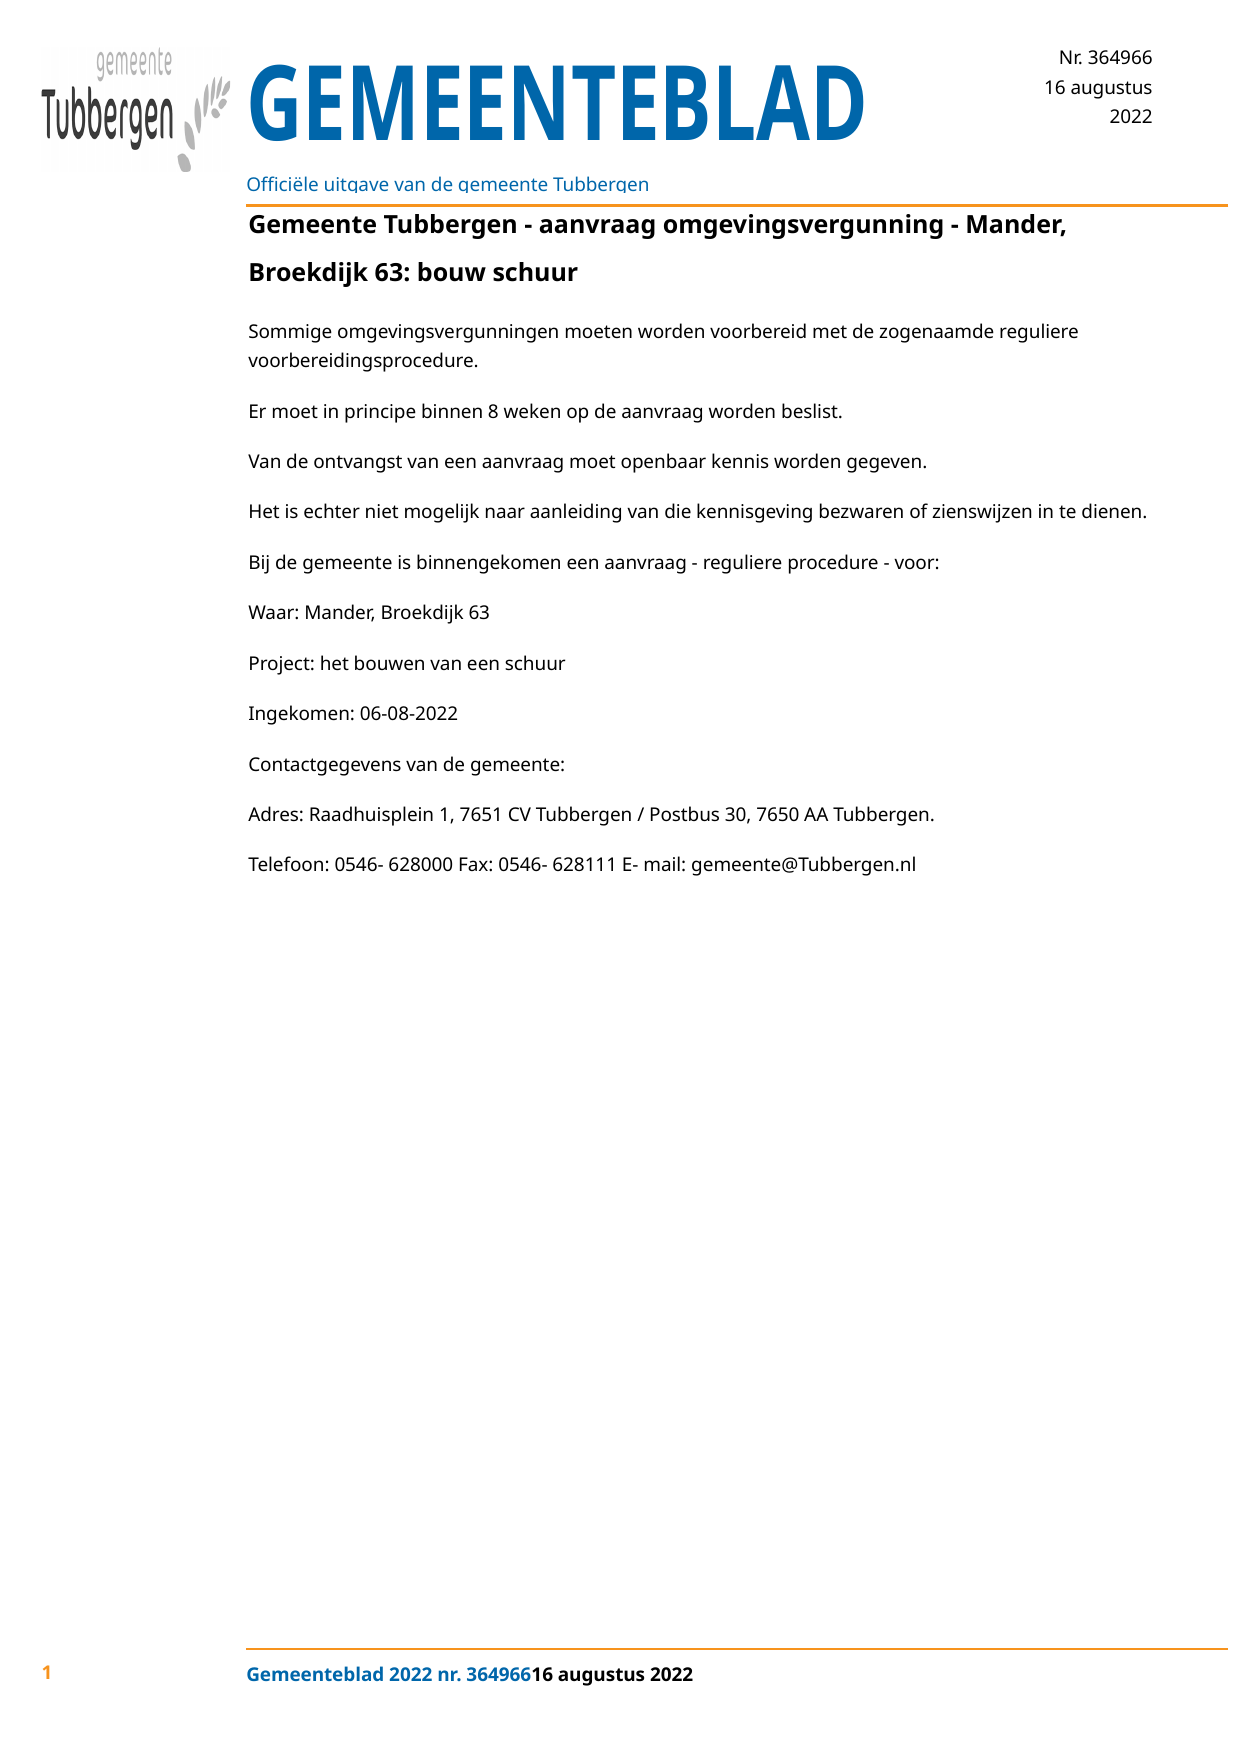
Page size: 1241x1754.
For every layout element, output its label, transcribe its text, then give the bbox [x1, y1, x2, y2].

text Contactgegevens van de gemeente: [248, 751, 1152, 777]
text Bij de gemeente is binnengekomen een aanvraag - reguliere procedure - voor: [248, 549, 1152, 575]
text Project: het bouwen van een schuur [248, 650, 1152, 676]
text Ingekomen: 06-08-2022 [248, 700, 1152, 726]
text Van de ontvangst van een aanvraag moet openbaar kennis worden gegeven. [248, 448, 1152, 474]
picture [41, 47, 231, 172]
text Telefoon: 0546- 628000 Fax: 0546- 628111 E- mail: gemeente@Tubbergen.nl [248, 852, 1152, 877]
text Waar: Mander, Broekdijk 63 [248, 599, 1152, 625]
text Gemeente Tubbergen - aanvraag omgevingsvergunning - Mander, Broekdijk 63: bouw schuur [248, 207, 1152, 288]
text Adres: Raadhuisplein 1, 7651 CV Tubbergen / Postbus 30, 7650 AA Tubbergen. [248, 801, 1152, 827]
text Sommige omgevingsvergunningen moeten worden voorbereid met de zogenaamde reguliere voorbereidingsprocedure. [248, 318, 1152, 373]
text Het is echter niet mogelijk naar aanleiding van die kennisgeving bezwaren of zienswijzen in te dienen. [248, 499, 1152, 524]
text Er moet in principe binnen 8 weken op de aanvraag worden beslist. [248, 398, 1152, 424]
